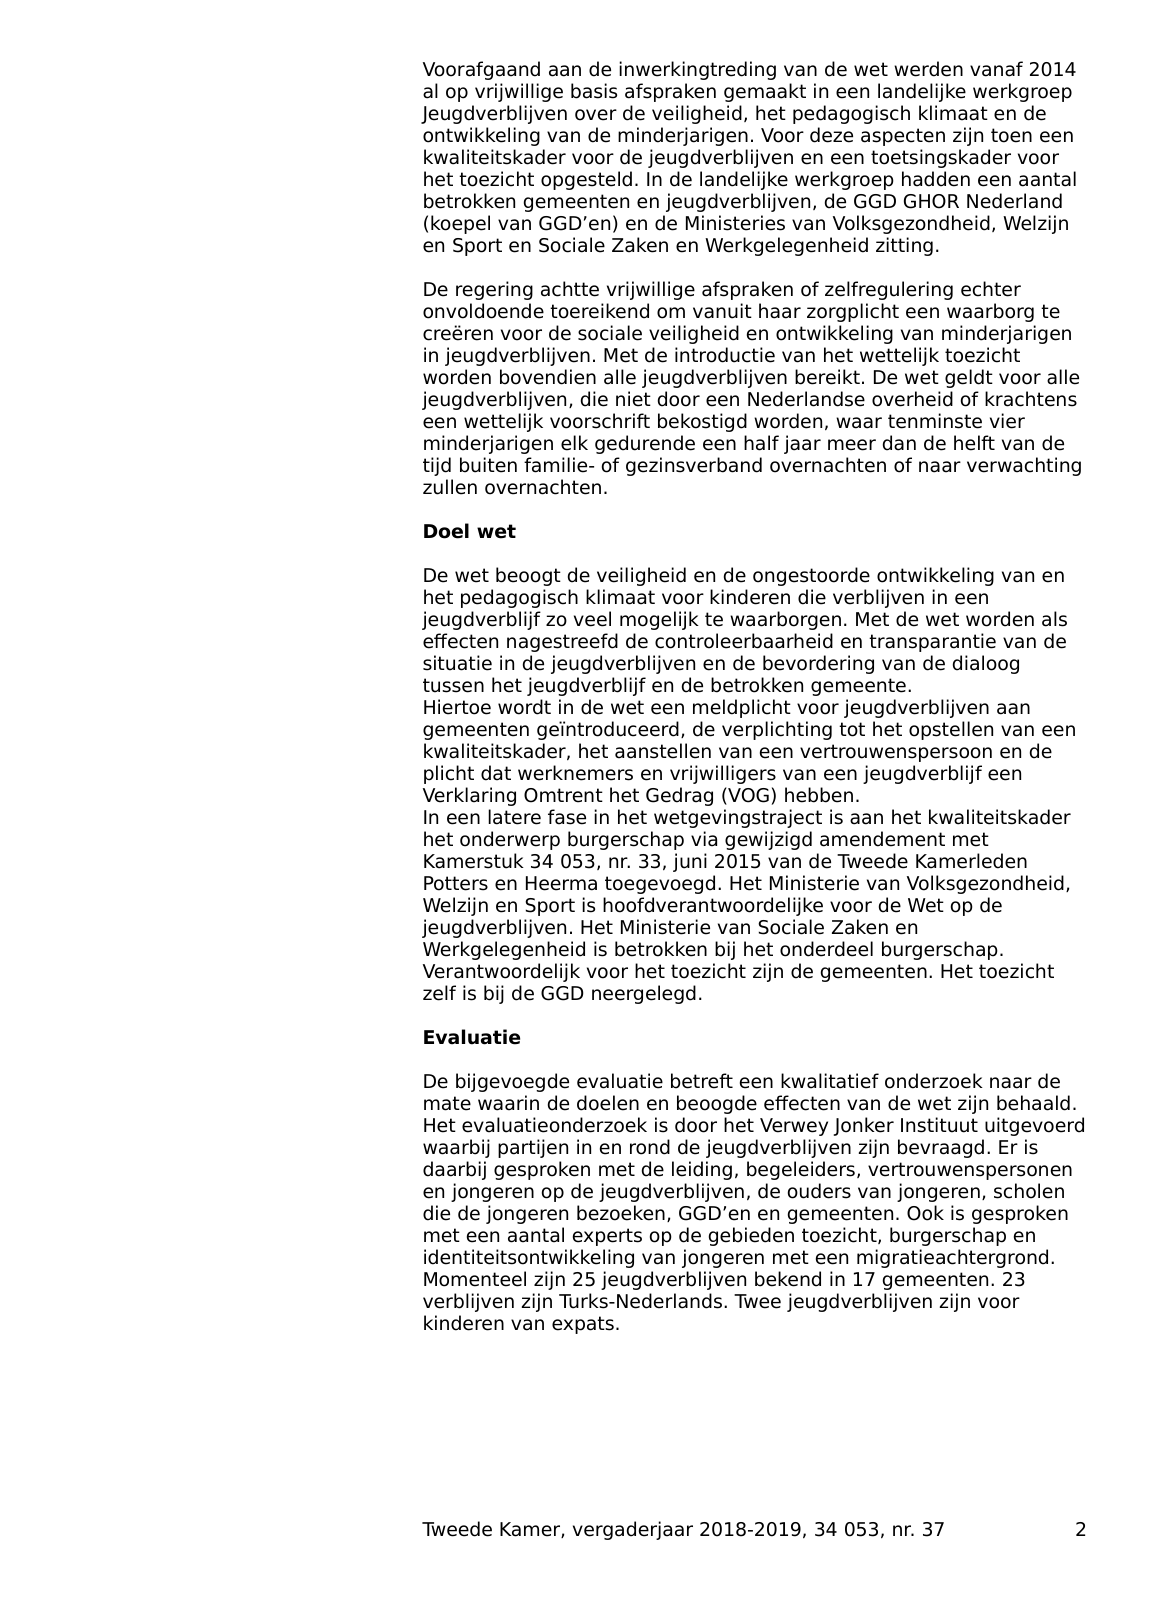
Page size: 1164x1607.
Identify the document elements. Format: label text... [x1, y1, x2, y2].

text De wet beoogt de veiligheid en de ongestoorde ontwikkeling van en het pedagogisch klimaat voor kinderen die verblijven in een jeugdverblijf zo veel mogelijk te waarborgen. Met de wet worden als effecten nagestreefd de controleerbaarheid en transparantie van de situatie in de jeugdverblijven en de bevordering van de dialoog tussen het jeugdverblijf en de betrokken gemeente. [422, 565, 1087, 697]
subtitle Doel wet [422, 521, 1087, 543]
text Het evaluatieonderzoek is door het Verwey Jonker Instituut uitgevoerd waarbij partijen in en rond de jeugdverblijven zijn bevraagd. Er is daarbij gesproken met de leiding, begeleiders, vertrouwenspersonen en jongeren op de jeugdverblijven, de ouders van jongeren, scholen die de jongeren bezoeken, GGD’en en gemeenten. Ook is gesproken met een aantal experts op de gebieden toezicht, burgerschap en identiteitsontwikkeling van jongeren met een migratieachtergrond. [422, 1115, 1087, 1269]
text De bijgevoegde evaluatie betreft een kwalitatief onderzoek naar de mate waarin de doelen en beoogde effecten van de wet zijn behaald. [422, 1071, 1087, 1115]
text Voorafgaand aan de inwerkingtreding van de wet werden vanaf 2014 al op vrijwillige basis afspraken gemaakt in een landelijke werkgroep Jeugdverblijven over de veiligheid, het pedagogisch klimaat en de ontwikkeling van de minderjarigen. Voor deze aspecten zijn toen een kwaliteitskader voor de jeugdverblijven en een toetsingskader voor het toezicht opgesteld. In de landelijke werkgroep hadden een aantal betrokken gemeenten en jeugdverblijven, de GGD GHOR Nederland (koepel van GGD’en) en de Ministeries van Volksgezondheid, Welzijn en Sport en Sociale Zaken en Werkgelegenheid zitting. [422, 59, 1087, 257]
subtitle Evaluatie [422, 1027, 1087, 1049]
text In een latere fase in het wetgevingstraject is aan het kwaliteitskader het onderwerp burgerschap via gewijzigd amendement met Kamerstuk 34 053, nr. 33, juni 2015 van de Tweede Kamerleden Potters en Heerma toegevoegd. Het Ministerie van Volksgezondheid, Welzijn en Sport is hoofdverantwoordelijke voor de Wet op de jeugdverblijven. Het Ministerie van Sociale Zaken en Werkgelegenheid is betrokken bij het onderdeel burgerschap. Verantwoordelijk voor het toezicht zijn de gemeenten. Het toezicht zelf is bij de GGD neergelegd. [422, 807, 1087, 1005]
text De regering achtte vrijwillige afspraken of zelfregulering echter onvoldoende toereikend om vanuit haar zorgplicht een waarborg te creëren voor de sociale veiligheid en ontwikkeling van minderjarigen in jeugdverblijven. Met de introductie van het wettelijk toezicht worden bovendien alle jeugdverblijven bereikt. De wet geldt voor alle jeugdverblijven, die niet door een Nederlandse overheid of krachtens een wettelijk voorschrift bekostigd worden, waar tenminste vier minderjarigen elk gedurende een half jaar meer dan de helft van de tijd buiten familie- of gezinsverband overnachten of naar verwachting zullen overnachten. [422, 279, 1087, 499]
text Hiertoe wordt in de wet een meldplicht voor jeugdverblijven aan gemeenten geïntroduceerd, de verplichting tot het opstellen van een kwaliteitskader, het aanstellen van een vertrouwenspersoon en de plicht dat werknemers en vrijwilligers van een jeugdverblijf een Verklaring Omtrent het Gedrag (VOG) hebben. [422, 697, 1087, 807]
text Momenteel zijn 25 jeugdverblijven bekend in 17 gemeenten. 23 verblijven zijn Turks-Nederlands. Twee jeugdverblijven zijn voor kinderen van expats. [422, 1269, 1087, 1335]
